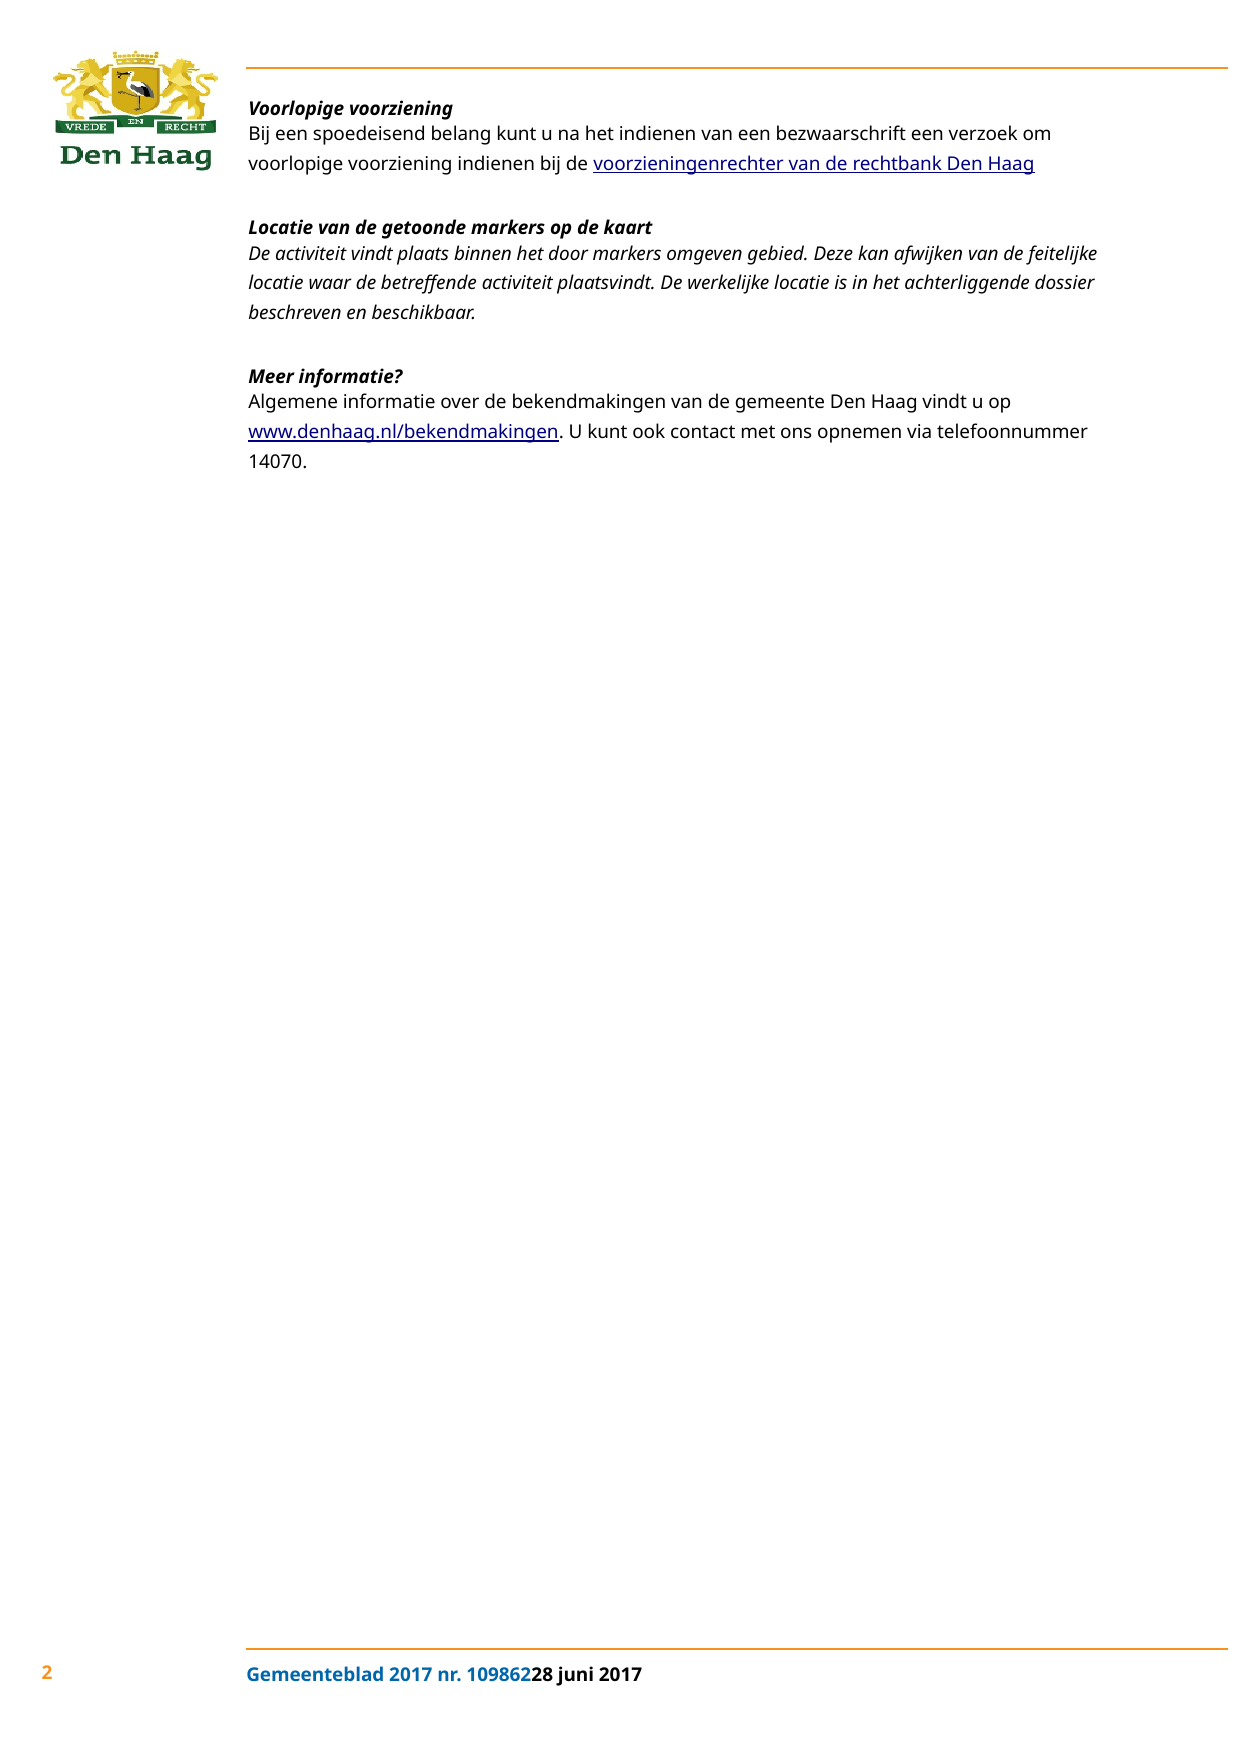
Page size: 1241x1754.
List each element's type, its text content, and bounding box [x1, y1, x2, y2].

text Algemene informatie over de bekendmakingen van de gemeente Den Haag vindt u op www.denhaag.nl/bekendmakingen. U kunt ook contact met ons opnemen via telefoonnummer 14070. [248, 389, 1152, 473]
text Meer informatie? [248, 363, 1152, 389]
picture [41, 47, 231, 172]
text Bij een spoedeisend belang kunt u na het indienen van een bezwaarschrift een verzoek om voorlopige voorziening indienen bij de voorzieningenrechter van de rechtbank Den Haag [248, 121, 1152, 176]
text De activiteit vindt plaats binnen het door markers omgeven gebied. Deze kan afwijken van de feitelijke locatie waar de betreffende activiteit plaatsvindt. De werkelijke locatie is in het achterliggende dossier beschreven en beschikbaar. [248, 240, 1152, 325]
text Locatie van de getoonde markers op de kaart [248, 214, 1152, 240]
text Voorlopige voorziening [248, 95, 1152, 121]
